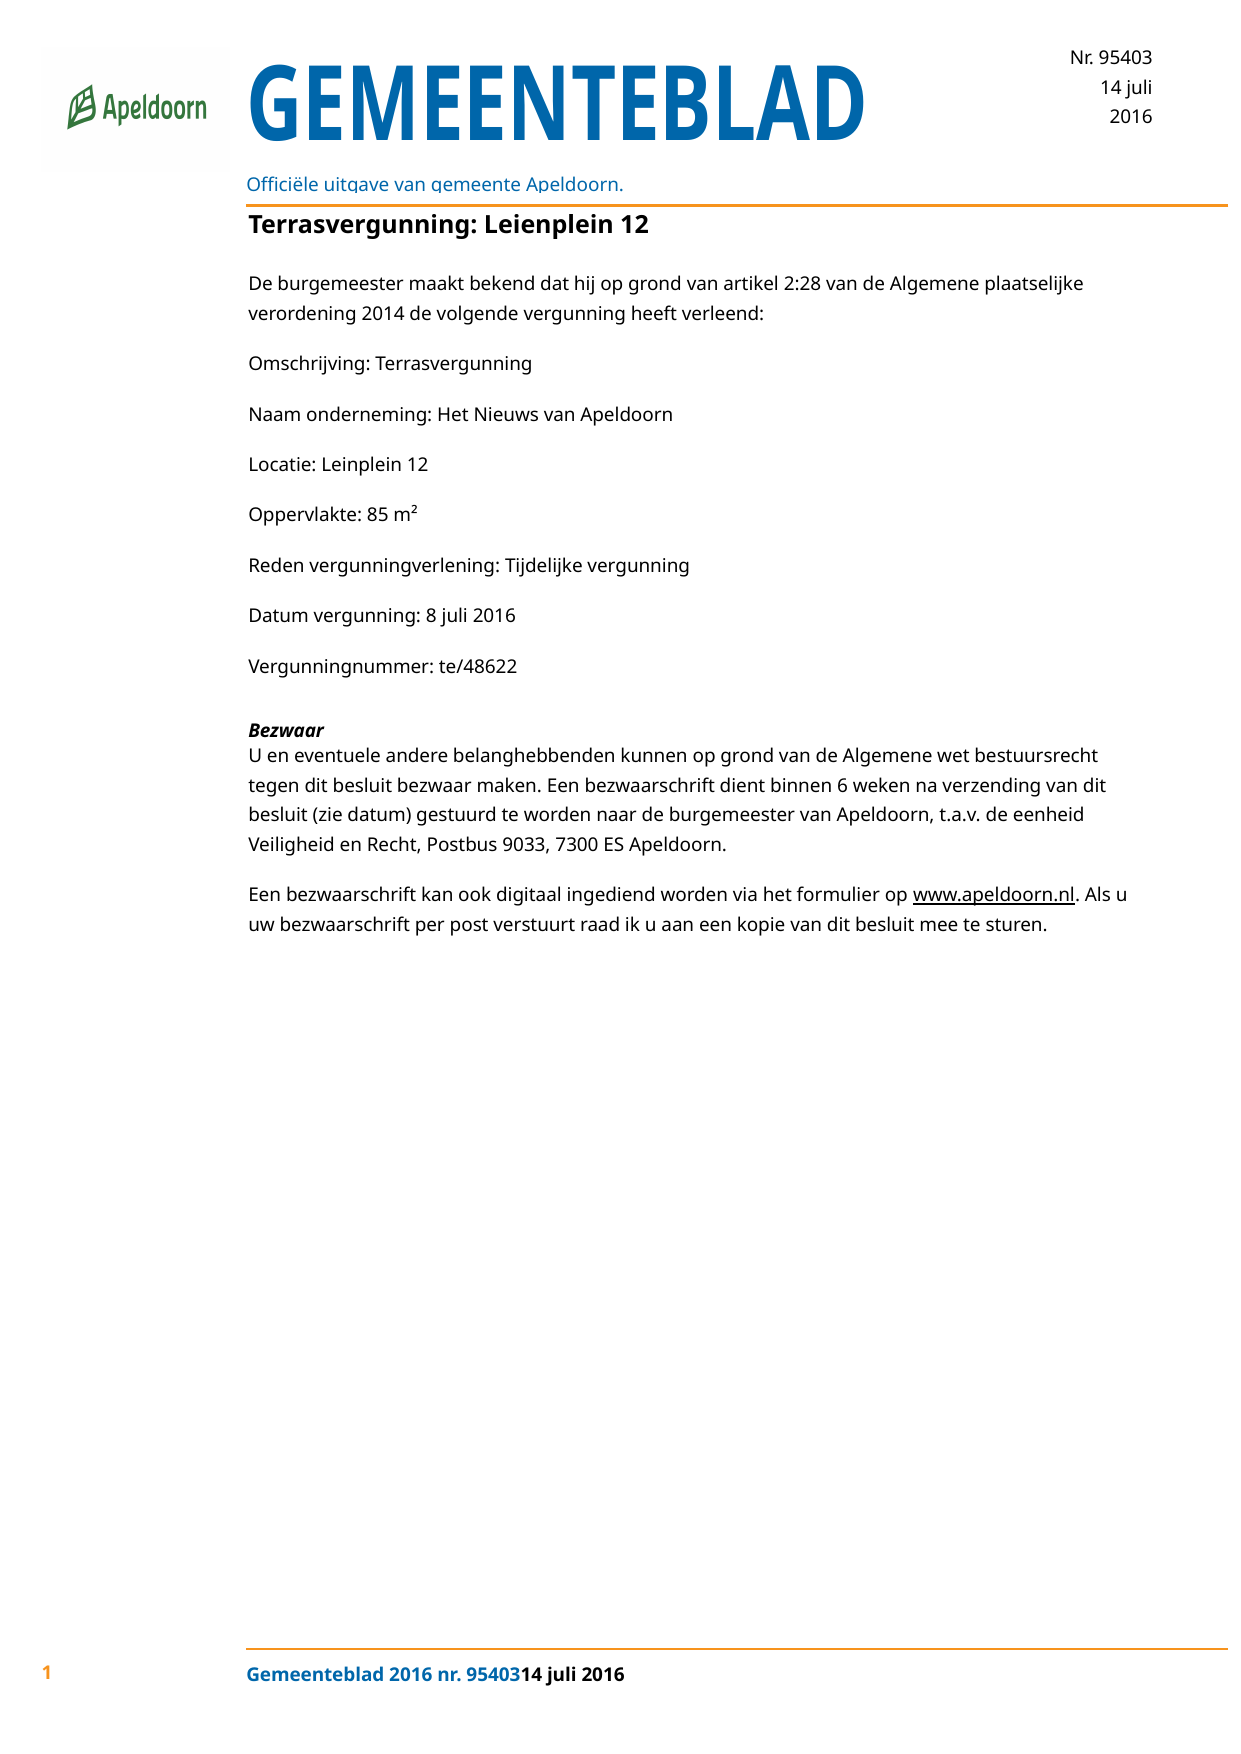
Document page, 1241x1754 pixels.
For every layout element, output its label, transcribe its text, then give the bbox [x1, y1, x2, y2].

text Naam onderneming: Het Nieuws van Apeldoorn [248, 401, 1152, 426]
text Bezwaar [248, 717, 1152, 742]
text Datum vergunning: 8 juli 2016 [248, 602, 1152, 628]
text U en eventuele andere belanghebbenden kunnen op grond van de Algemene wet bestuursrecht tegen dit besluit bezwaar maken. Een bezwaarschrift dient binnen 6 weken na verzending van dit besluit (zie datum) gestuurd te worden naar de burgemeester van Apeldoorn, t.a.v. de eenheid Veiligheid en Recht, Postbus 9033, 7300 ES Apeldoorn. [248, 742, 1152, 857]
text Vergunningnummer: te/48622 [248, 653, 1152, 678]
text Omschrijving: Terrasvergunning [248, 350, 1152, 376]
text Terrasvergunning: Leienplein 12 [248, 207, 1152, 241]
text Reden vergunningverlening: Tijdelijke vergunning [248, 552, 1152, 578]
text De burgemeester maakt bekend dat hij op grond van artikel 2:28 van de Algemene plaatselijke verordening 2014 de volgende vergunning heeft verleend: [248, 270, 1152, 326]
text Oppervlakte: 85 m² [248, 502, 1152, 527]
text Locatie: Leinplein 12 [248, 451, 1152, 477]
text Een bezwaarschrift kan ook digitaal ingediend worden via het formulier op www.apeldoorn.nl. Als u uw bezwaarschrift per post verstuurt raad ik u aan een kopie van dit besluit mee te sturen. [248, 882, 1152, 937]
picture [41, 47, 231, 172]
